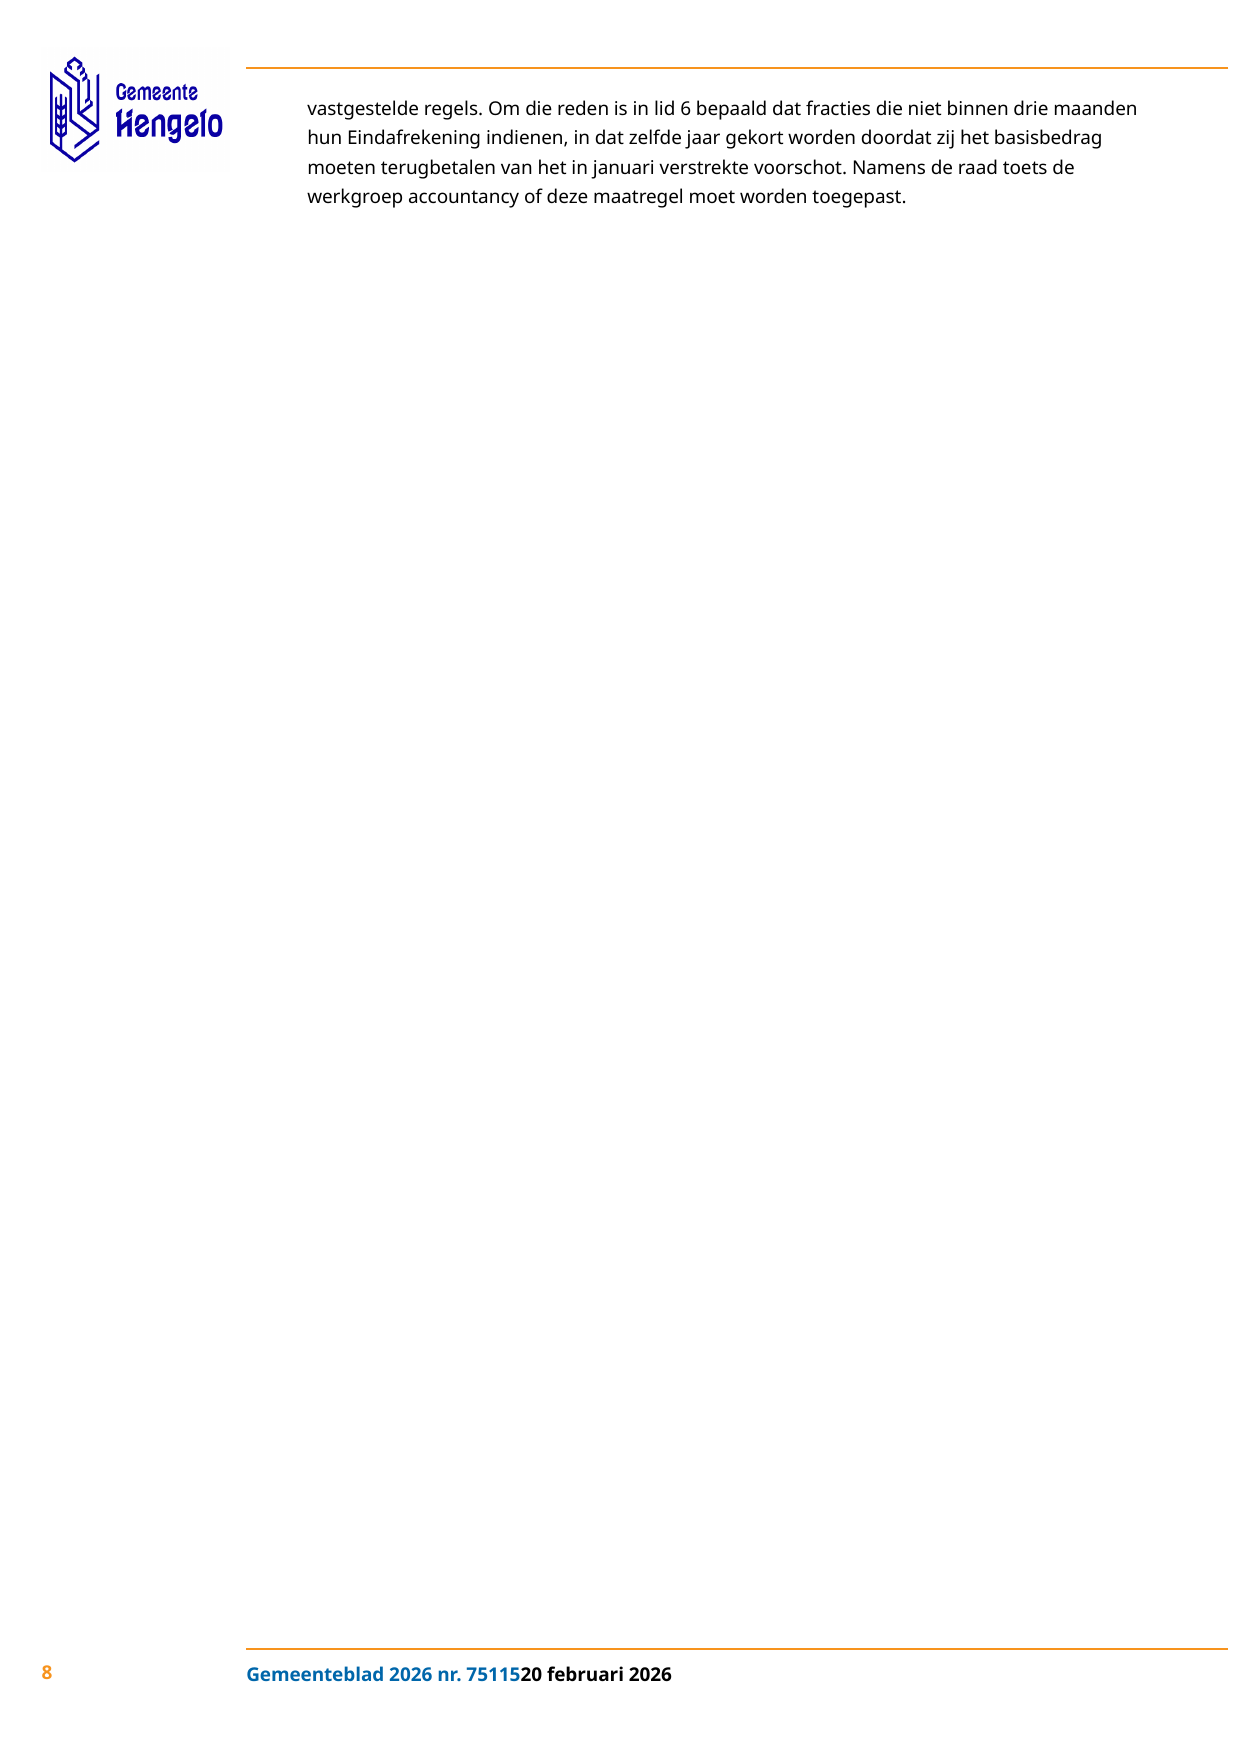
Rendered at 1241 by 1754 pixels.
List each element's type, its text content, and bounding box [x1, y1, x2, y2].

list vastgestelde regels. Om die reden is in lid 6 bepaald dat fracties die niet binnen drie maanden hun Eindafrekening indienen, in dat zelfde jaar gekort worden doordat zij het basisbedrag moeten terugbetalen van het in januari verstrekte voorschot. Namens de raad toets de werkgroep accountancy of deze maatregel moet worden toegepast. [248, 95, 1152, 209]
picture [41, 47, 231, 172]
